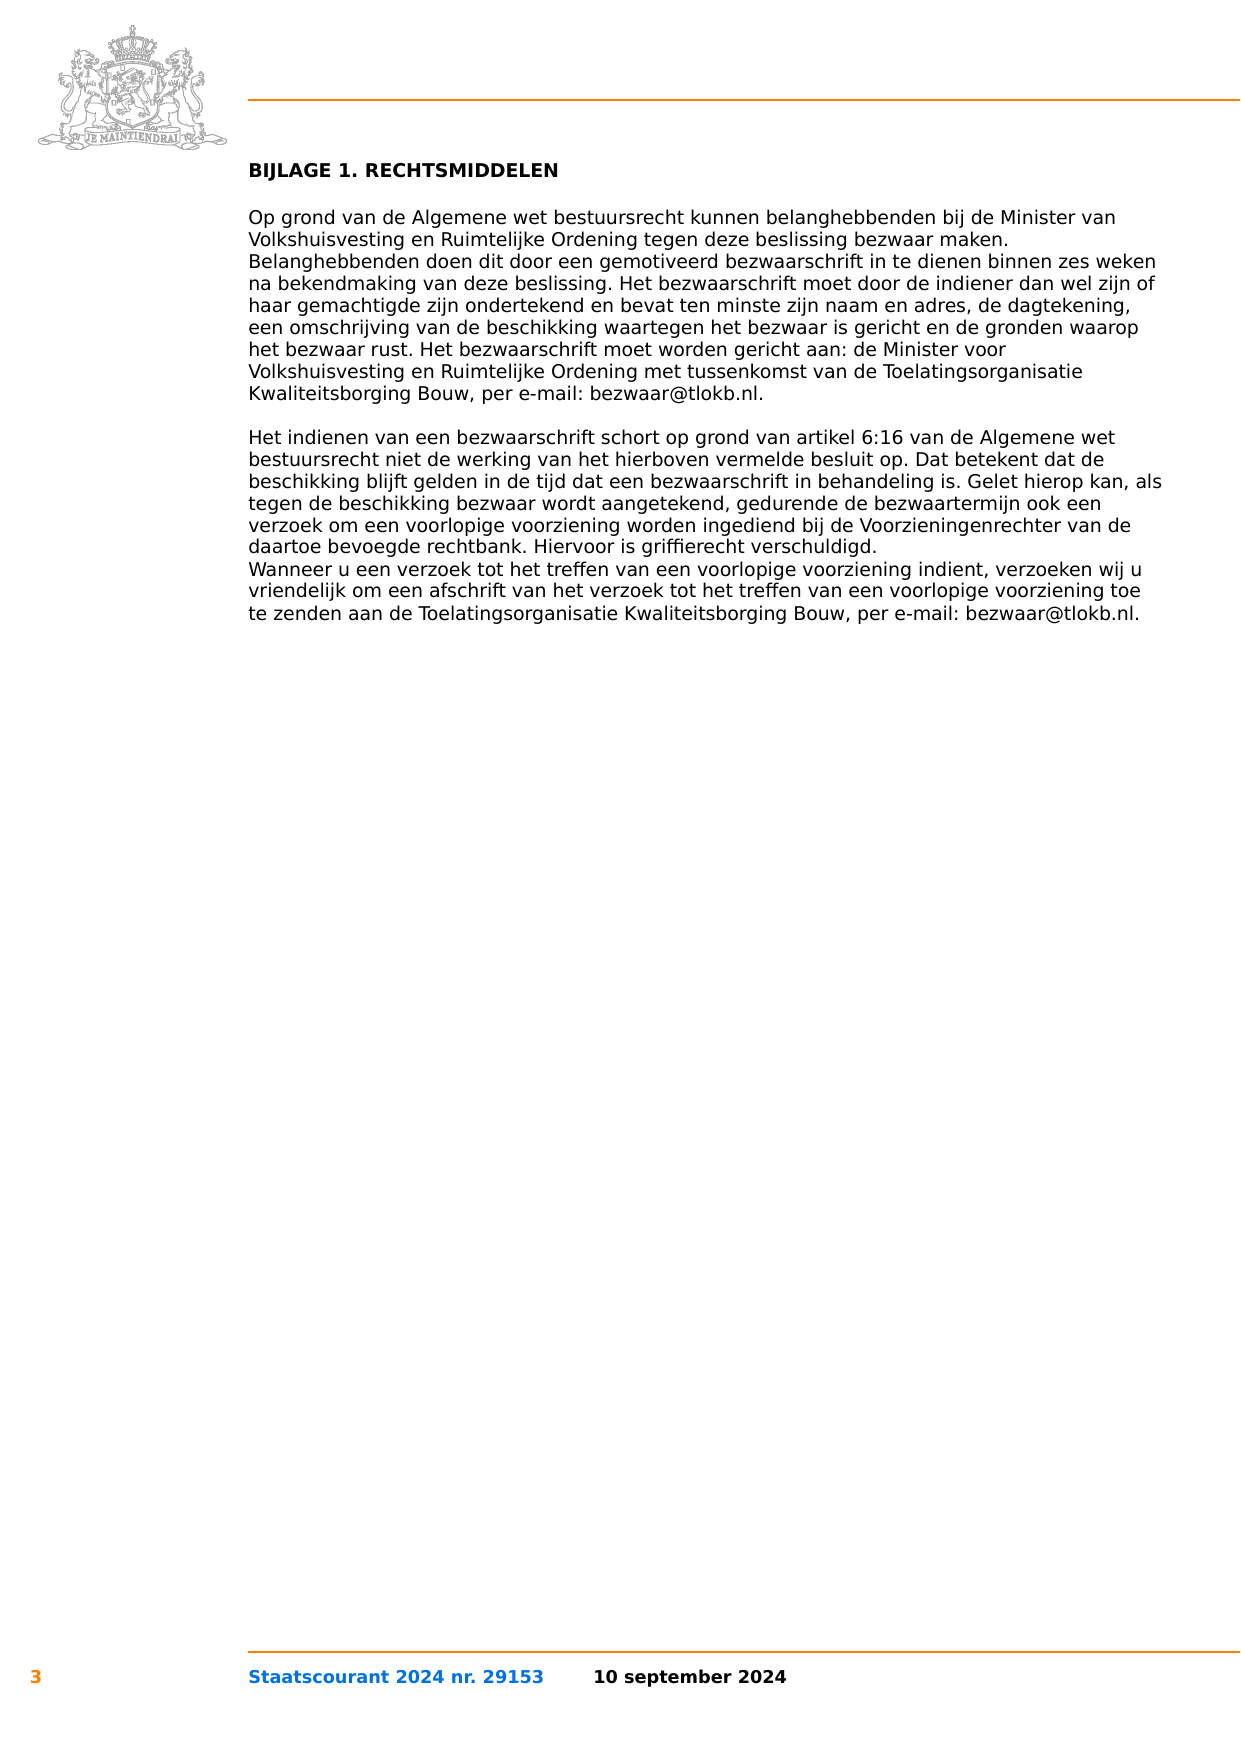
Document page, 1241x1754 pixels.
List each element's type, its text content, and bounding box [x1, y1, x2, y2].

subtitle BIJLAGE 1. RECHTSMIDDELEN [248, 160, 1163, 182]
picture [38, 25, 227, 150]
text Op grond van de Algemene wet bestuursrecht kunnen belanghebbenden bij de Minister van Volkshuisvesting en Ruimtelijke Ordening tegen deze beslissing bezwaar maken. Belanghebbenden doen dit door een gemotiveerd bezwaarschrift in te dienen binnen zes weken na bekendmaking van deze beslissing. Het bezwaarschrift moet door de indiener dan wel zijn of haar gemachtigde zijn ondertekend en bevat ten minste zijn naam en adres, de dagtekening, een omschrijving van de beschikking waartegen het bezwaar is gericht en de gronden waarop het bezwaar rust. Het bezwaarschrift moet worden gericht aan: de Minister voor Volkshuisvesting en Ruimtelijke Ordening met tussenkomst van de Toelatingsorganisatie Kwaliteitsborging Bouw, per e-mail: bezwaar@tlokb.nl. [248, 207, 1163, 405]
text Wanneer u een verzoek tot het treffen van een voorlopige voorziening indient, verzoeken wij u vriendelijk om een afschrift van het verzoek tot het treffen van een voorlopige voorziening toe te zenden aan de Toelatingsorganisatie Kwaliteitsborging Bouw, per e-mail: bezwaar@tlokb.nl. [248, 558, 1163, 624]
text Het indienen van een bezwaarschrift schort op grond van artikel 6:16 van de Algemene wet bestuursrecht niet de werking van het hierboven vermelde besluit op. Dat betekent dat de beschikking blijft gelden in de tijd dat een bezwaarschrift in behandeling is. Gelet hierop kan, als tegen de beschikking bezwaar wordt aangetekend, gedurende de bezwaartermijn ook een verzoek om een voorlopige voorziening worden ingediend bij de Voorzieningenrechter van de daartoe bevoegde rechtbank. Hiervoor is griffierecht verschuldigd. [248, 427, 1163, 558]
